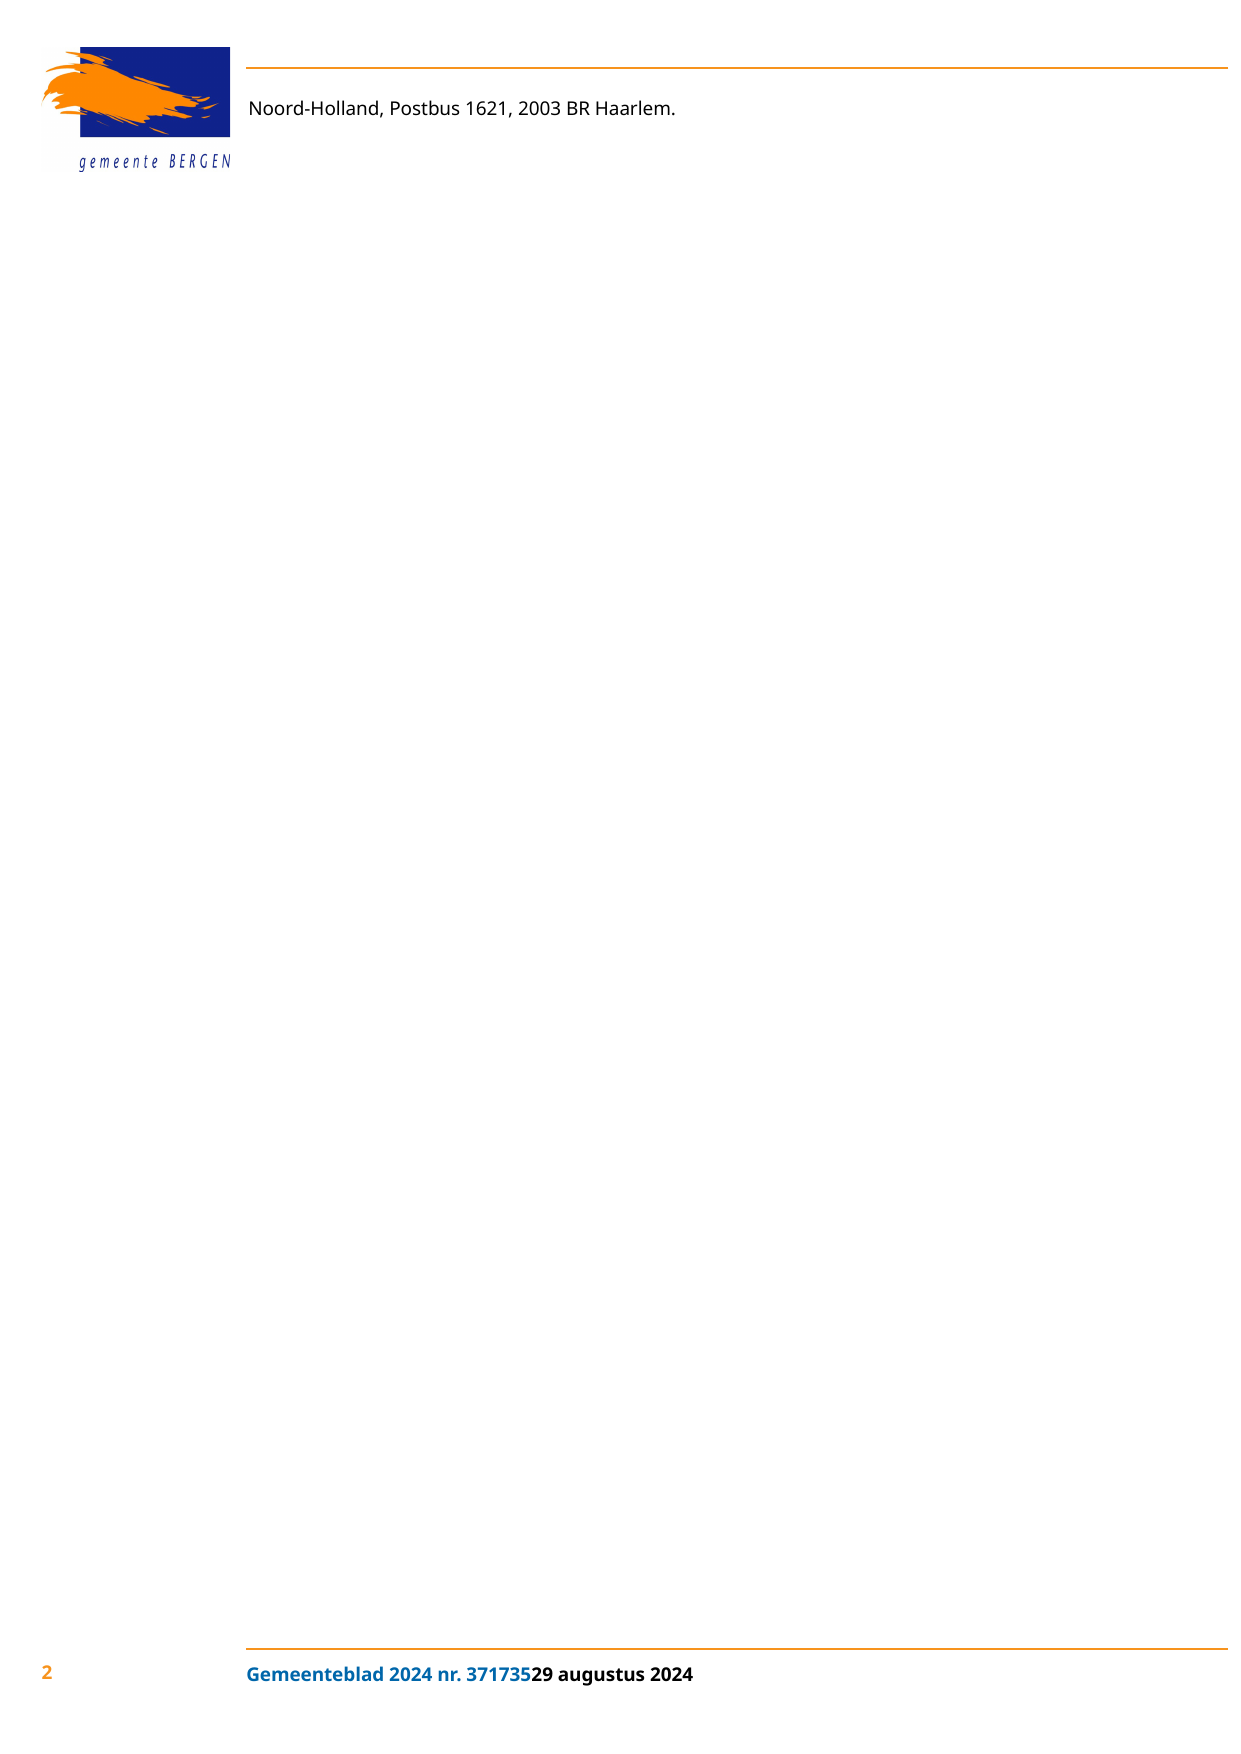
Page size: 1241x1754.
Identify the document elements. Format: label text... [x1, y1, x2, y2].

text Noord-Holland, Postbus 1621, 2003 BR Haarlem. [248, 95, 1152, 121]
picture [41, 47, 231, 172]
